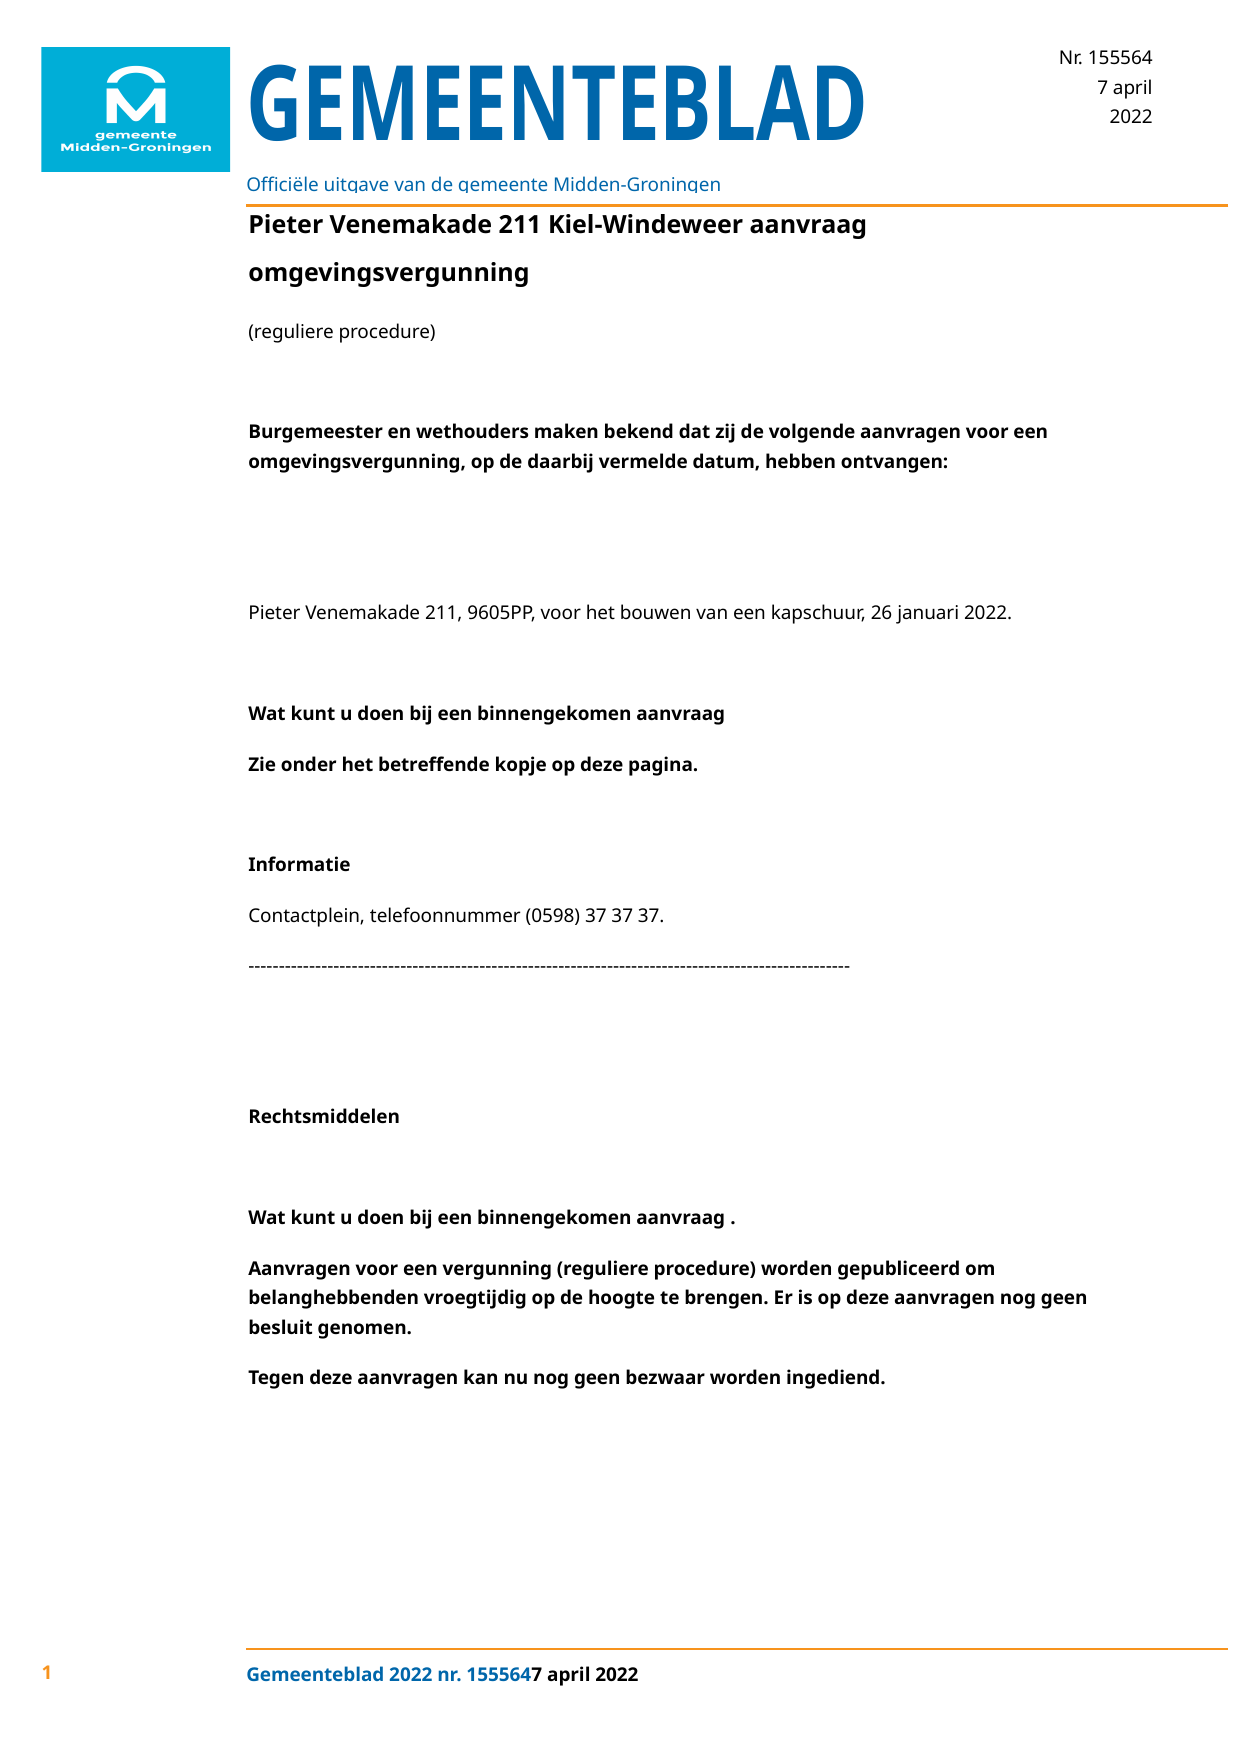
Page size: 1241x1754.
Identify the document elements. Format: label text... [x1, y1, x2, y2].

picture [184, 146, 190, 153]
text --------------------------------------------------------------------------------------------------- [248, 952, 1152, 978]
text Pieter Venemakade 211 Kiel-Windeweer aanvraag omgevingsvergunning [248, 207, 1152, 288]
text Burgemeester en wethouders maken bekend dat zij de volgende aanvragen voor een omgevingsvergunning, op de daarbij vermelde datum, hebben ontvangen: [248, 419, 1152, 474]
text Pieter Venemakade 211, 9605PP, voor het bouwen van een kapschuur, 26 januari 2022. [248, 599, 1152, 625]
text Tegen deze aanvragen kan nu nog geen bezwaar worden ingediend. [248, 1364, 1152, 1390]
text Informatie [248, 852, 1152, 877]
text Zie onder het betreffende kopje op deze pagina. [248, 751, 1152, 777]
text Contactplein, telefoonnummer (0598) 37 37 37. [248, 902, 1152, 928]
picture [107, 89, 165, 122]
text Wat kunt u doen bij een binnengekomen aanvraag . [248, 1204, 1152, 1230]
text Wat kunt u doen bij een binnengekomen aanvraag [248, 700, 1152, 726]
text Rechtsmiddelen [248, 1104, 1152, 1129]
text Aanvragen voor een vergunning (reguliere procedure) worden gepubliceerd om belanghebbenden vroegtijdig op de hoogte te brengen. Er is op deze aanvragen nog geen besluit genomen. [248, 1255, 1152, 1340]
text (reguliere procedure) [248, 318, 1152, 344]
picture [108, 66, 164, 82]
